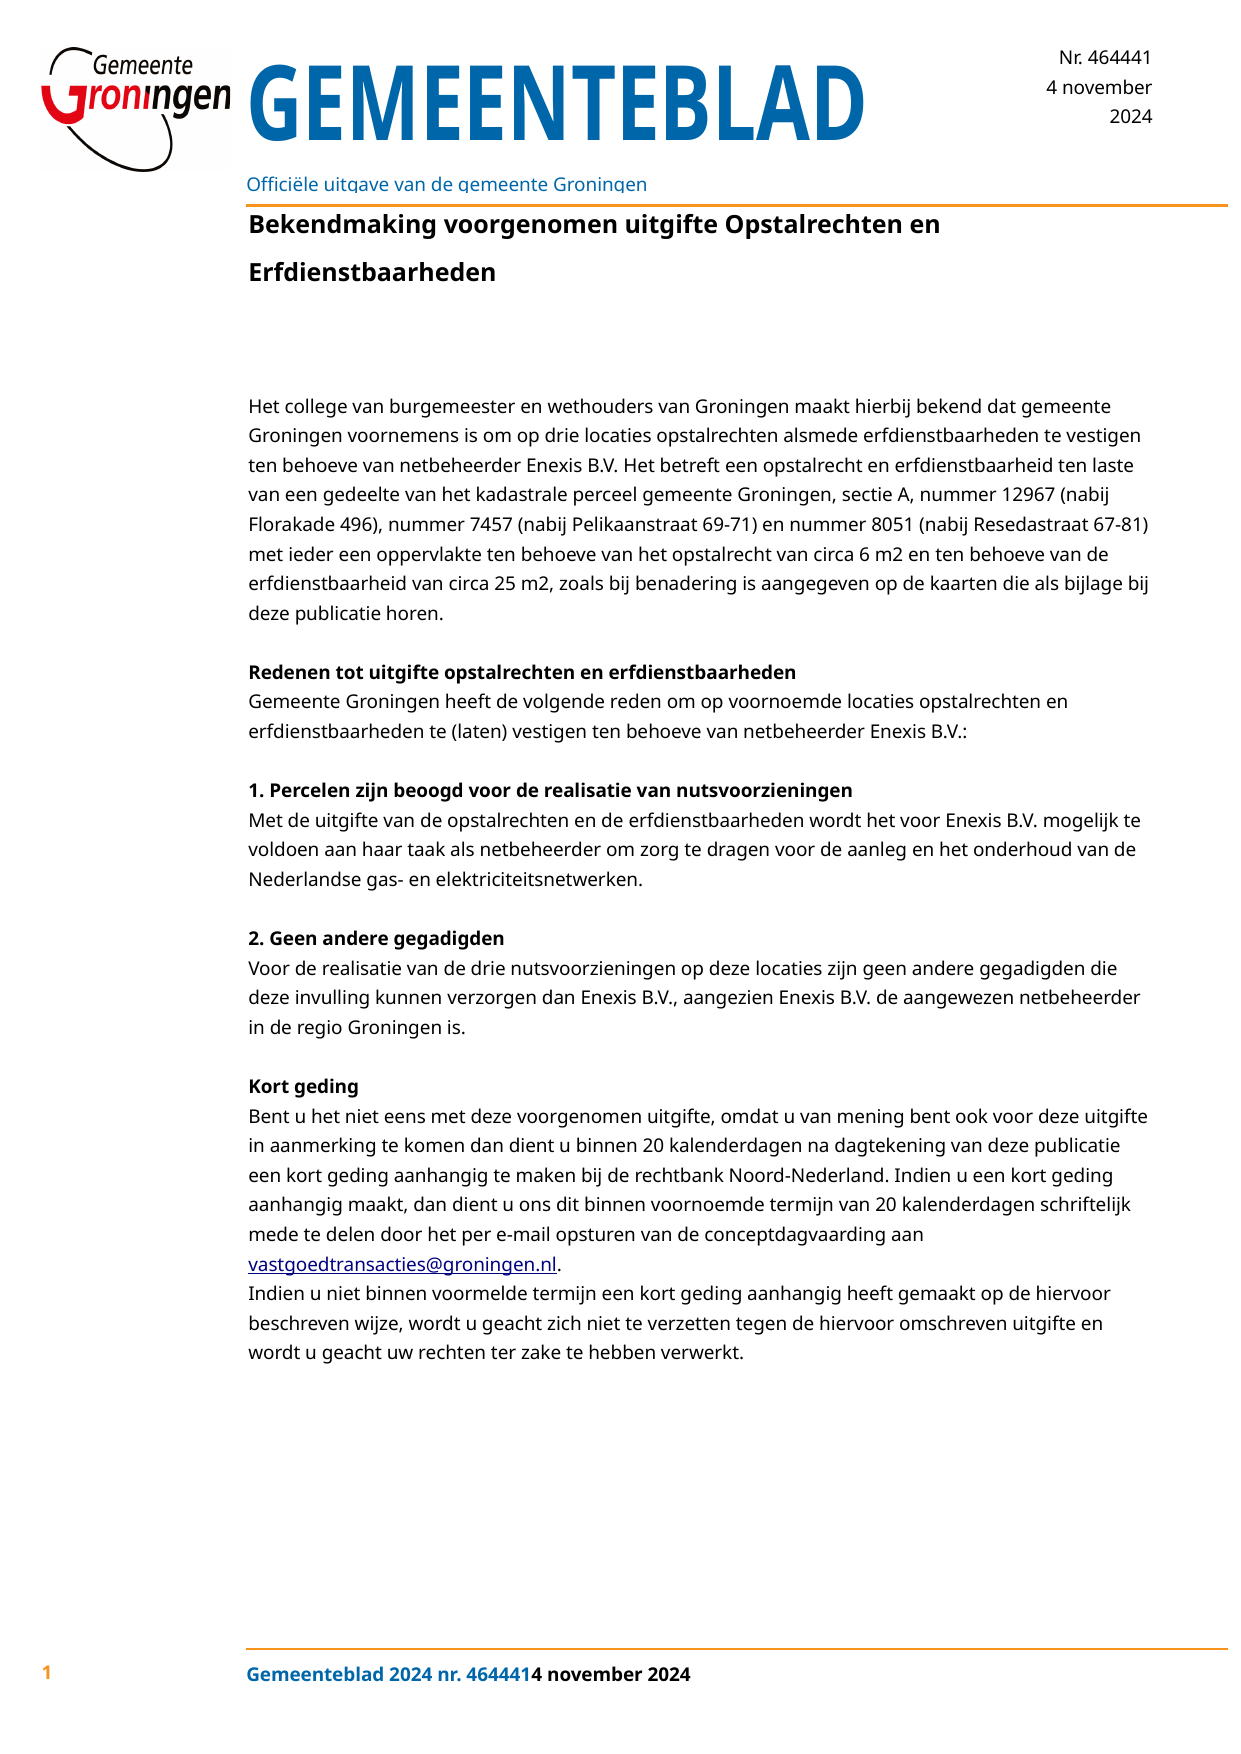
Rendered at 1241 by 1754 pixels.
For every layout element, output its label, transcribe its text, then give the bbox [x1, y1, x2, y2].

picture [41, 47, 231, 172]
text Voor de realisatie van de drie nutsvoorzieningen op deze locaties zijn geen andere gegadigden die deze invulling kunnen verzorgen dan Enexis B.V., aangezien Enexis B.V. de aangewezen netbeheerder in de regio Groningen is. [248, 955, 1152, 1040]
text Redenen tot uitgifte opstalrechten en erfdienstbaarheden [248, 659, 1152, 685]
text Met de uitgifte van de opstalrechten en de erfdienstbaarheden wordt het voor Enexis B.V. mogelijk te voldoen aan haar taak als netbeheerder om zorg te dragen voor de aanleg en het onderhoud van de Nederlandse gas- en elektriciteitsnetwerken. [248, 807, 1152, 892]
text Gemeente Groningen heeft de volgende reden om op voornoemde locaties opstalrechten en erfdienstbaarheden te (laten) vestigen ten behoeve van netbeheerder Enexis B.V.: [248, 689, 1152, 744]
text Bent u het niet eens met deze voorgenomen uitgifte, omdat u van mening bent ook voor deze uitgifte in aanmerking te komen dan dient u binnen 20 kalenderdagen na dagtekening van deze publicatie een kort geding aanhangig te maken bij de rechtbank Noord-Nederland. Indien u een kort geding aanhangig maakt, dan dient u ons dit binnen voornoemde termijn van 20 kalenderdagen schriftelijk mede te delen door het per e-mail opsturen van de conceptdagvaarding aan vastgoedtransacties@groningen.nl. [248, 1103, 1152, 1277]
text Het college van burgemeester en wethouders van Groningen maakt hierbij bekend dat gemeente Groningen voornemens is om op drie locaties opstalrechten alsmede erfdienstbaarheden te vestigen ten behoeve van netbeheerder Enexis B.V. Het betreft een opstalrecht en erfdienstbaarheid ten laste van een gedeelte van het kadastrale perceel gemeente Groningen, sectie A, nummer 12967 (nabij Florakade 496), nummer 7457 (nabij Pelikaanstraat 69-71) en nummer 8051 (nabij Resedastraat 67-81) met ieder een oppervlakte ten behoeve van het opstalrecht van circa 6 m2 en ten behoeve van de erfdienstbaarheid van circa 25 m2, zoals bij benadering is aangegeven op de kaarten die als bijlage bij deze publicatie horen. [248, 393, 1152, 626]
text Indien u niet binnen voormelde termijn een kort geding aanhangig heeft gemaakt op de hiervoor beschreven wijze, wordt u geacht zich niet te verzetten tegen de hiervoor omschreven uitgifte en wordt u geacht uw rechten ter zake te hebben verwerkt. [248, 1280, 1152, 1365]
text Kort geding [248, 1073, 1152, 1099]
text Bekendmaking voorgenomen uitgifte Opstalrechten en Erfdienstbaarheden [248, 207, 1152, 288]
text 2. Geen andere gegadigden [248, 925, 1152, 951]
text 1. Percelen zijn beoogd voor de realisatie van nutsvoorzieningen [248, 777, 1152, 803]
